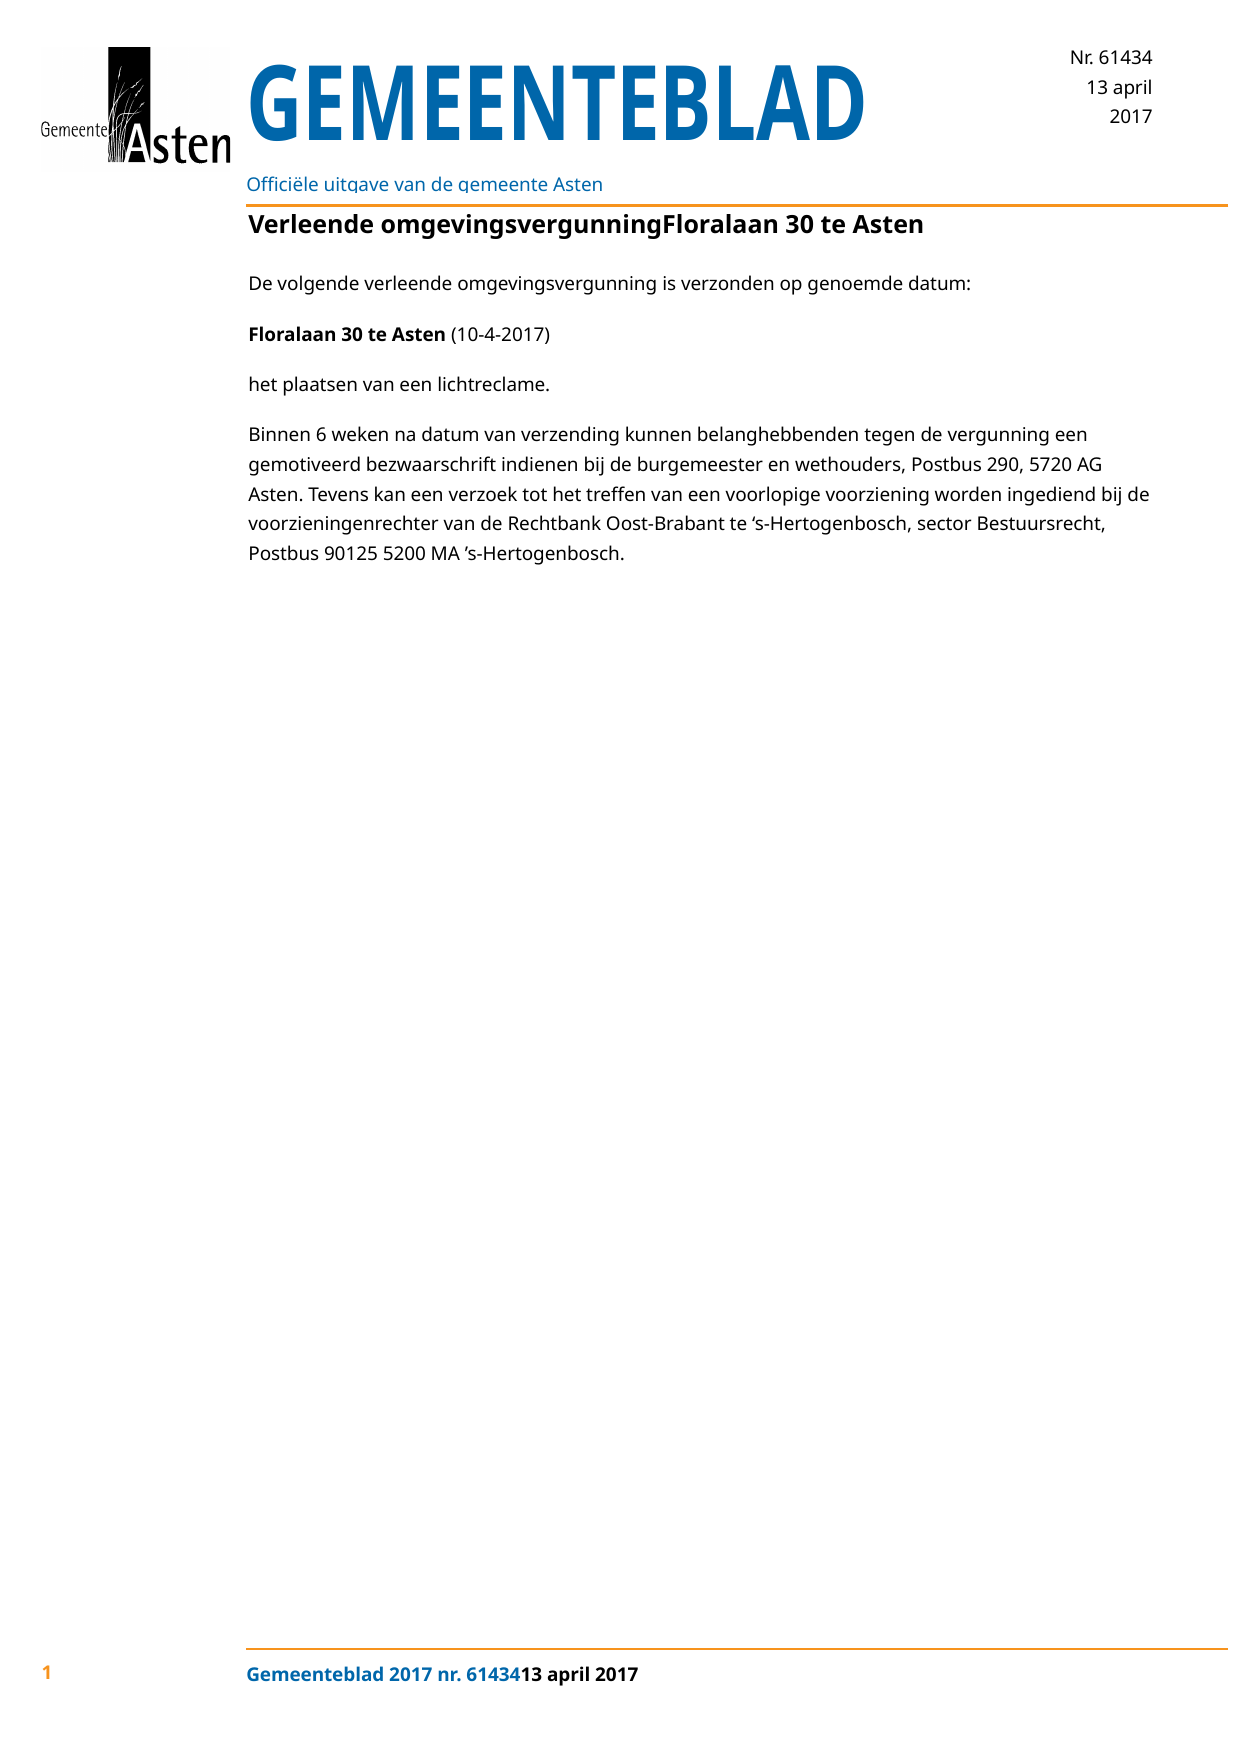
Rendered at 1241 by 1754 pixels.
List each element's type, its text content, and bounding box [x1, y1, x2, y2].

text het plaatsen van een lichtreclame. [248, 371, 1152, 397]
text Binnen 6 weken na datum van verzending kunnen belanghebbenden tegen de vergunning een gemotiveerd bezwaarschrift indienen bij de burgemeester en wethouders, Postbus 290, 5720 AG Asten. Tevens kan een verzoek tot het treffen van een voorlopige voorziening worden ingediend bij de voorzieningenrechter van de Rechtbank Oost-Brabant te ‘s-Hertogenbosch, sector Bestuursrecht, Postbus 90125 5200 MA ’s-Hertogenbosch. [248, 422, 1152, 566]
text De volgende verleende omgevingsvergunning is verzonden op genoemde datum: [248, 270, 1152, 296]
text Floralaan 30 te Asten (10-4-2017) [248, 321, 1152, 346]
picture [41, 47, 231, 172]
text Verleende omgevingsvergunningFloralaan 30 te Asten [248, 207, 1152, 241]
